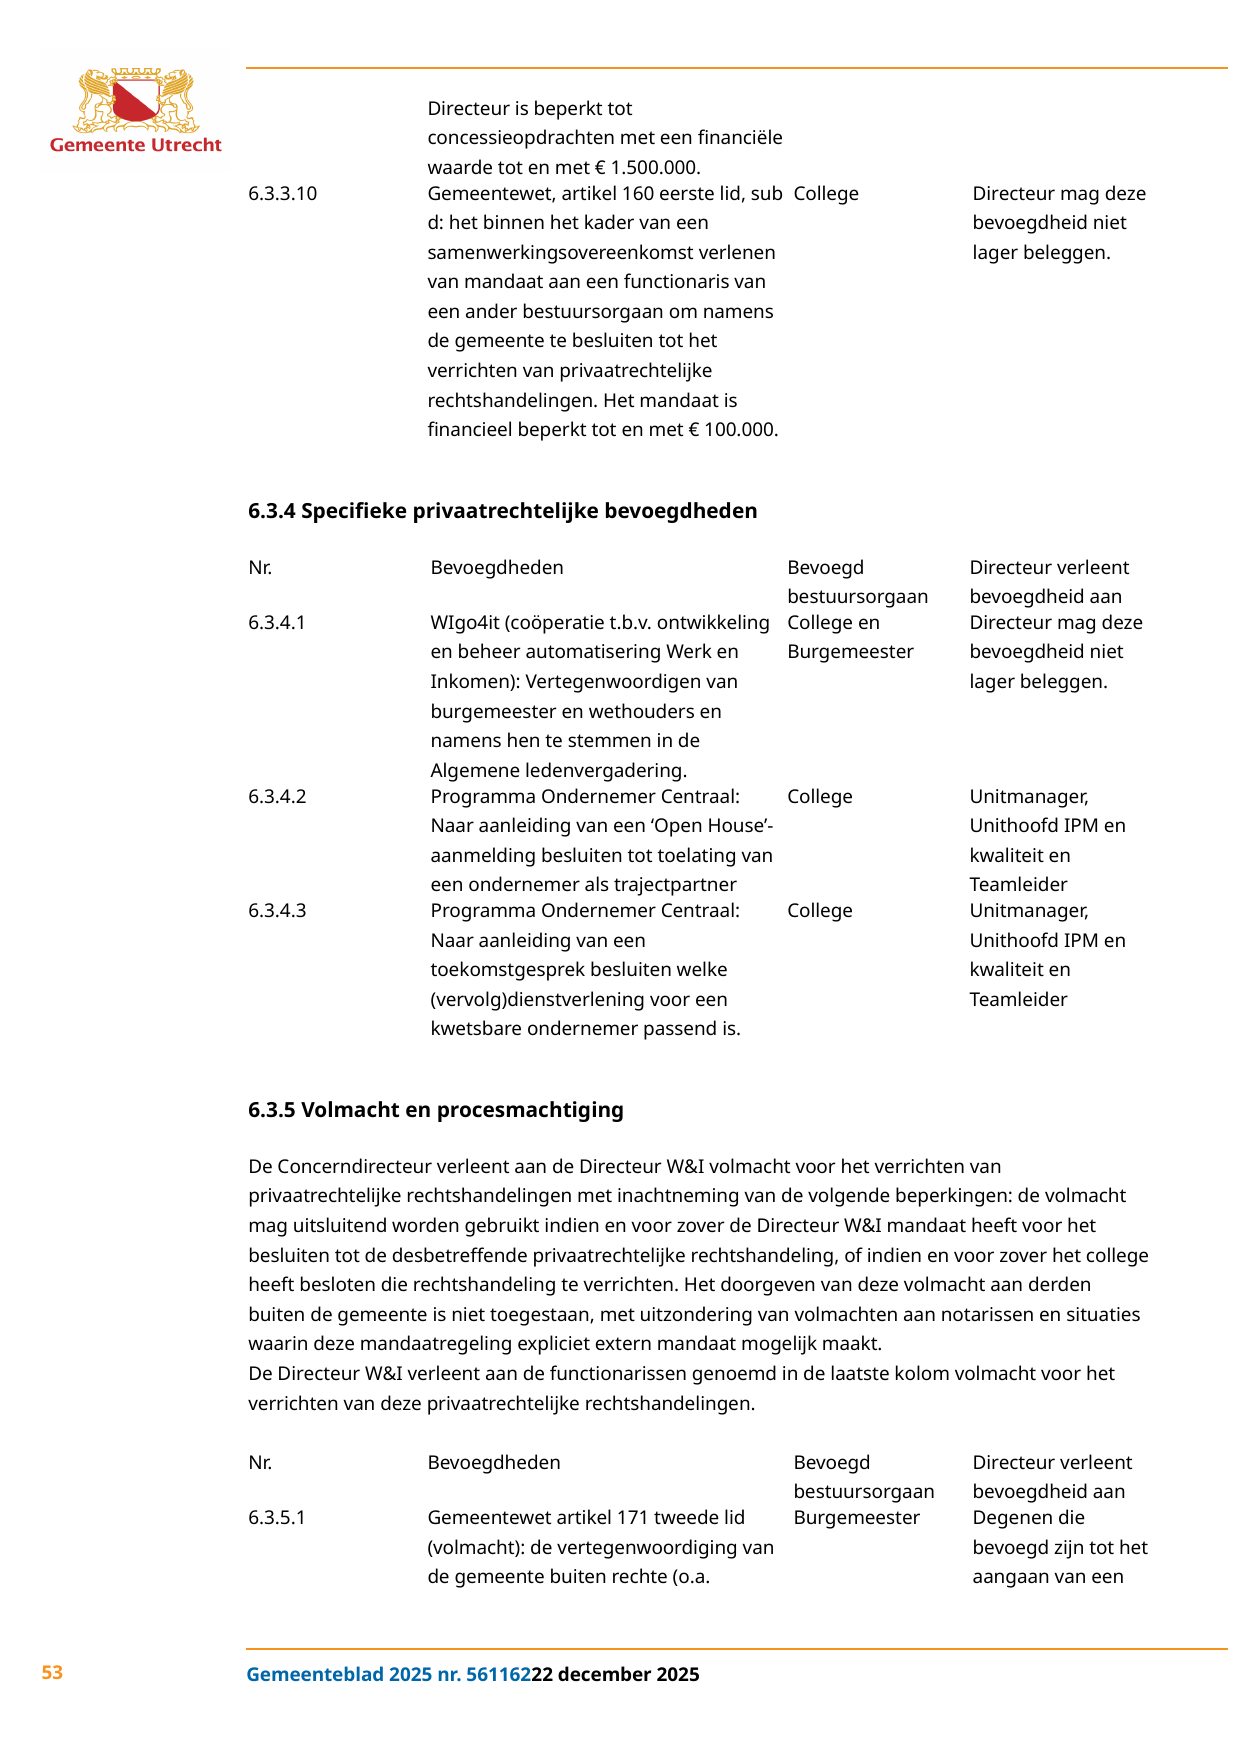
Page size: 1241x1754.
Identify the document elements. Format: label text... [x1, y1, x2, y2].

table_cell Directeur mag deze bevoegdheid niet lager beleggen. [969, 609, 1152, 783]
table_cell Programma Ondernemer Centraal: Naar aanleiding van een toekomstgesprek besluiten welke (vervolg)dienstverlening voor een kwetsbare ondernemer passend is. [430, 897, 787, 1041]
table_header Bevoegd bestuursorgaan [793, 1449, 972, 1504]
text 6.3.4 Specifieke privaatrechtelijke bevoegdheden [248, 496, 1152, 524]
table_cell [248, 95, 427, 180]
table_cell Degenen die bevoegd zijn tot het aangaan van een [973, 1504, 1152, 1589]
text 6.3.5 Volmacht en procesmachtiging [248, 1095, 1152, 1123]
text De Concerndirecteur verleent aan de Directeur W&I volmacht voor het verrichten van privaatrechtelijke rechtshandelingen met inachtneming van de volgende beperkingen: de volmacht mag uitsluitend worden gebruikt indien en voor zover de Directeur W&I mandaat heeft voor het besluiten tot de desbetreffende privaatrechtelijke rechtshandeling, of indien en voor zover het college heeft besloten die rechtshandeling te verrichten. Het doorgeven van deze volmacht aan derden buiten de gemeente is niet toegestaan, met uitzondering van volmachten aan notarissen en situaties waarin deze mandaatregeling expliciet extern mandaat mogelijk maakt. [248, 1153, 1152, 1356]
table_cell Directeur is beperkt tot concessieopdrachten met een financiële waarde tot en met € 1.500.000. [427, 95, 793, 180]
table_cell [793, 95, 972, 180]
picture [41, 47, 231, 172]
table_header Directeur verleent bevoegdheid aan [969, 554, 1152, 609]
table_cell WIgo4it (coöperatie t.b.v. ontwikkeling en beheer automatisering Werk en Inkomen): Vertegenwoordigen van burgemeester en wethouders en namens hen te stemmen in de Algemene ledenvergadering. [430, 609, 787, 783]
table_cell 6.3.5.1 [248, 1504, 427, 1589]
table_cell College [787, 783, 969, 897]
table_cell 6.3.4.3 [248, 897, 430, 1041]
table_header Bevoegd bestuursorgaan [787, 554, 969, 609]
table_cell Gemeentewet artikel 171 tweede lid (volmacht): de vertegenwoordiging van de gemeente buiten rechte (o.a. [427, 1504, 793, 1589]
table_cell Unitmanager, Unithoofd IPM en kwaliteit en Teamleider [969, 897, 1152, 1041]
table_cell Directeur mag deze bevoegdheid niet lager beleggen. [973, 180, 1152, 442]
table_header Nr. [248, 1449, 427, 1504]
table_header Bevoegdheden [427, 1449, 793, 1504]
text De Directeur W&I verleent aan de functionarissen genoemd in de laatste kolom volmacht voor het verrichten van deze privaatrechtelijke rechtshandelingen. [248, 1360, 1152, 1415]
table_cell 6.3.4.1 [248, 609, 430, 783]
table_cell Unitmanager, Unithoofd IPM en kwaliteit en Teamleider [969, 783, 1152, 897]
table_cell College en Burgemeester [787, 609, 969, 783]
table_header Nr. [248, 554, 430, 609]
table_cell Burgemeester [793, 1504, 972, 1589]
table_cell 6.3.4.2 [248, 783, 430, 897]
table_cell College [793, 180, 972, 442]
table_cell 6.3.3.10 [248, 180, 427, 442]
table_cell College [787, 897, 969, 1041]
table_header Bevoegdheden [430, 554, 787, 609]
table_header Directeur verleent bevoegdheid aan [973, 1449, 1152, 1504]
table_cell Gemeentewet, artikel 160 eerste lid, sub d: het binnen het kader van een samenwerkingsovereenkomst verlenen van mandaat aan een functionaris van een ander bestuursorgaan om namens de gemeente te besluiten tot het verrichten van privaatrechtelijke rechtshandelingen. Het mandaat is financieel beperkt tot en met € 100.000. [427, 180, 793, 442]
table_cell [973, 95, 1152, 180]
table_cell Programma Ondernemer Centraal: Naar aanleiding van een ‘Open House’- aanmelding besluiten tot toelating van een ondernemer als trajectpartner [430, 783, 787, 897]
